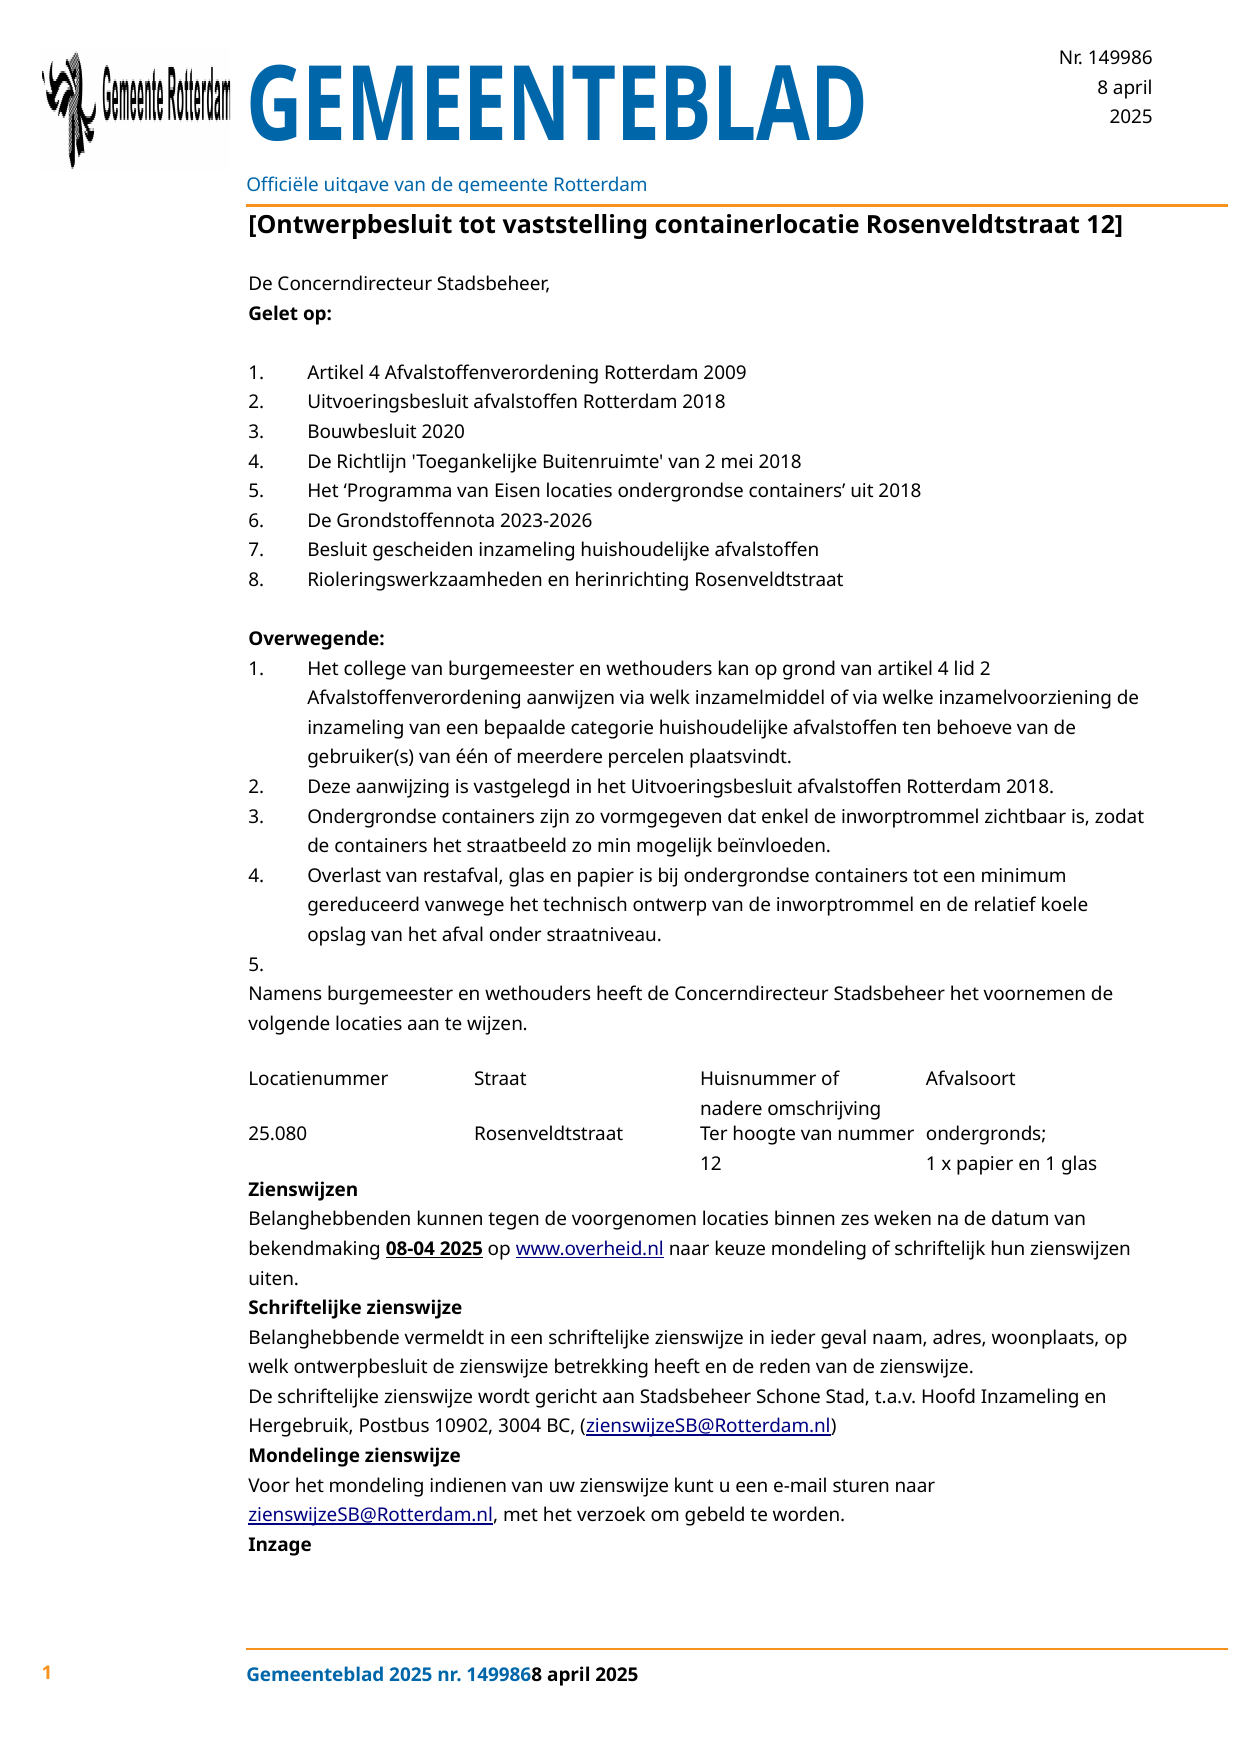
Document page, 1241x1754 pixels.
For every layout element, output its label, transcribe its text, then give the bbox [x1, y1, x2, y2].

text Belanghebbende vermeldt in een schriftelijke zienswijze in ieder geval naam, adres, woonplaats, op welk ontwerpbesluit de zienswijze betrekking heeft en de reden van de zienswijze. [248, 1324, 1152, 1379]
text [Ontwerpbesluit tot vaststelling containerlocatie Rosenveldtstraat 12] [248, 207, 1152, 241]
list Ondergrondse containers zijn zo vormgegeven dat enkel de inworptrommel zichtbaar is, zodat de containers het straatbeeld zo min mogelijk beïnvloeden. [248, 803, 1152, 858]
text Gelet op: [248, 300, 1152, 326]
table_cell Ter hoogte van nummer 12 [700, 1121, 926, 1176]
list Uitvoeringsbesluit afvalstoffen Rotterdam 2018 [248, 389, 1152, 414]
text Zienswijzen [248, 1176, 1152, 1202]
list Rioleringswerkzaamheden en herinrichting Rosenveldtstraat [248, 566, 1152, 592]
text Schriftelijke zienswijze [248, 1294, 1152, 1320]
text Voor het mondeling indienen van uw zienswijze kunt u een e-mail sturen naar zienswijzeSB@Rotterdam.nl, met het verzoek om gebeld te worden. [248, 1472, 1152, 1527]
table_cell 25.080 [248, 1121, 474, 1176]
table_header Locatienummer [248, 1065, 474, 1121]
table_cell ondergronds; 1 x papier en 1 glas [926, 1121, 1152, 1176]
text De schriftelijke zienswijze wordt gericht aan Stadsbeheer Schone Stad, t.a.v. Hoofd Inzameling en Hergebruik, Postbus 10902, 3004 BC, (zienswijzeSB@Rotterdam.nl) [248, 1383, 1152, 1438]
list De Richtlijn 'Toegankelijke Buitenruimte' van 2 mei 2018 [248, 448, 1152, 473]
text Mondelinge zienswijze [248, 1442, 1152, 1468]
table_header Straat [474, 1065, 700, 1121]
text Overwegende: [248, 625, 1152, 651]
list De Grondstoffennota 2023-2026 [248, 507, 1152, 533]
table_cell Rosenveldtstraat [474, 1121, 700, 1176]
list Overlast van restafval, glas en papier is bij ondergrondse containers tot een minimum gereduceerd vanwege het technisch ontwerp van de inworptrommel en de relatief koele opslag van het afval onder straatniveau. [248, 862, 1152, 947]
text Inzage [248, 1531, 1152, 1557]
table_header Afvalsoort [926, 1065, 1152, 1121]
text Belanghebbenden kunnen tegen de voorgenomen locaties binnen zes weken na de datum van bekendmaking 08-04 2025 op www.overheid.nl naar keuze mondeling of schriftelijk hun zienswijzen uiten. [248, 1206, 1152, 1291]
picture [41, 47, 231, 172]
text De Concerndirecteur Stadsbeheer, [248, 270, 1152, 296]
list Het ‘Programma van Eisen locaties ondergrondse containers’ uit 2018 [248, 477, 1152, 503]
list Besluit gescheiden inzameling huishoudelijke afvalstoffen [248, 537, 1152, 562]
table_header Huisnummer of nadere omschrijving [700, 1065, 926, 1121]
list Deze aanwijzing is vastgelegd in het Uitvoeringsbesluit afvalstoffen Rotterdam 2018. [248, 773, 1152, 799]
list Artikel 4 Afvalstoffenverordening Rotterdam 2009 [248, 359, 1152, 385]
list Het college van burgemeester en wethouders kan op grond van artikel 4 lid 2 Afvalstoffenverordening aanwijzen via welk inzamelmiddel of via welke inzamelvoorziening de inzameling van een bepaalde categorie huishoudelijke afvalstoffen ten behoeve van de gebruiker(s) van één of meerdere percelen plaatsvindt. [248, 655, 1152, 769]
text Namens burgemeester en wethouders heeft de Concerndirecteur Stadsbeheer het voornemen de volgende locaties aan te wijzen. [248, 980, 1152, 1036]
list Bouwbesluit 2020 [248, 418, 1152, 444]
